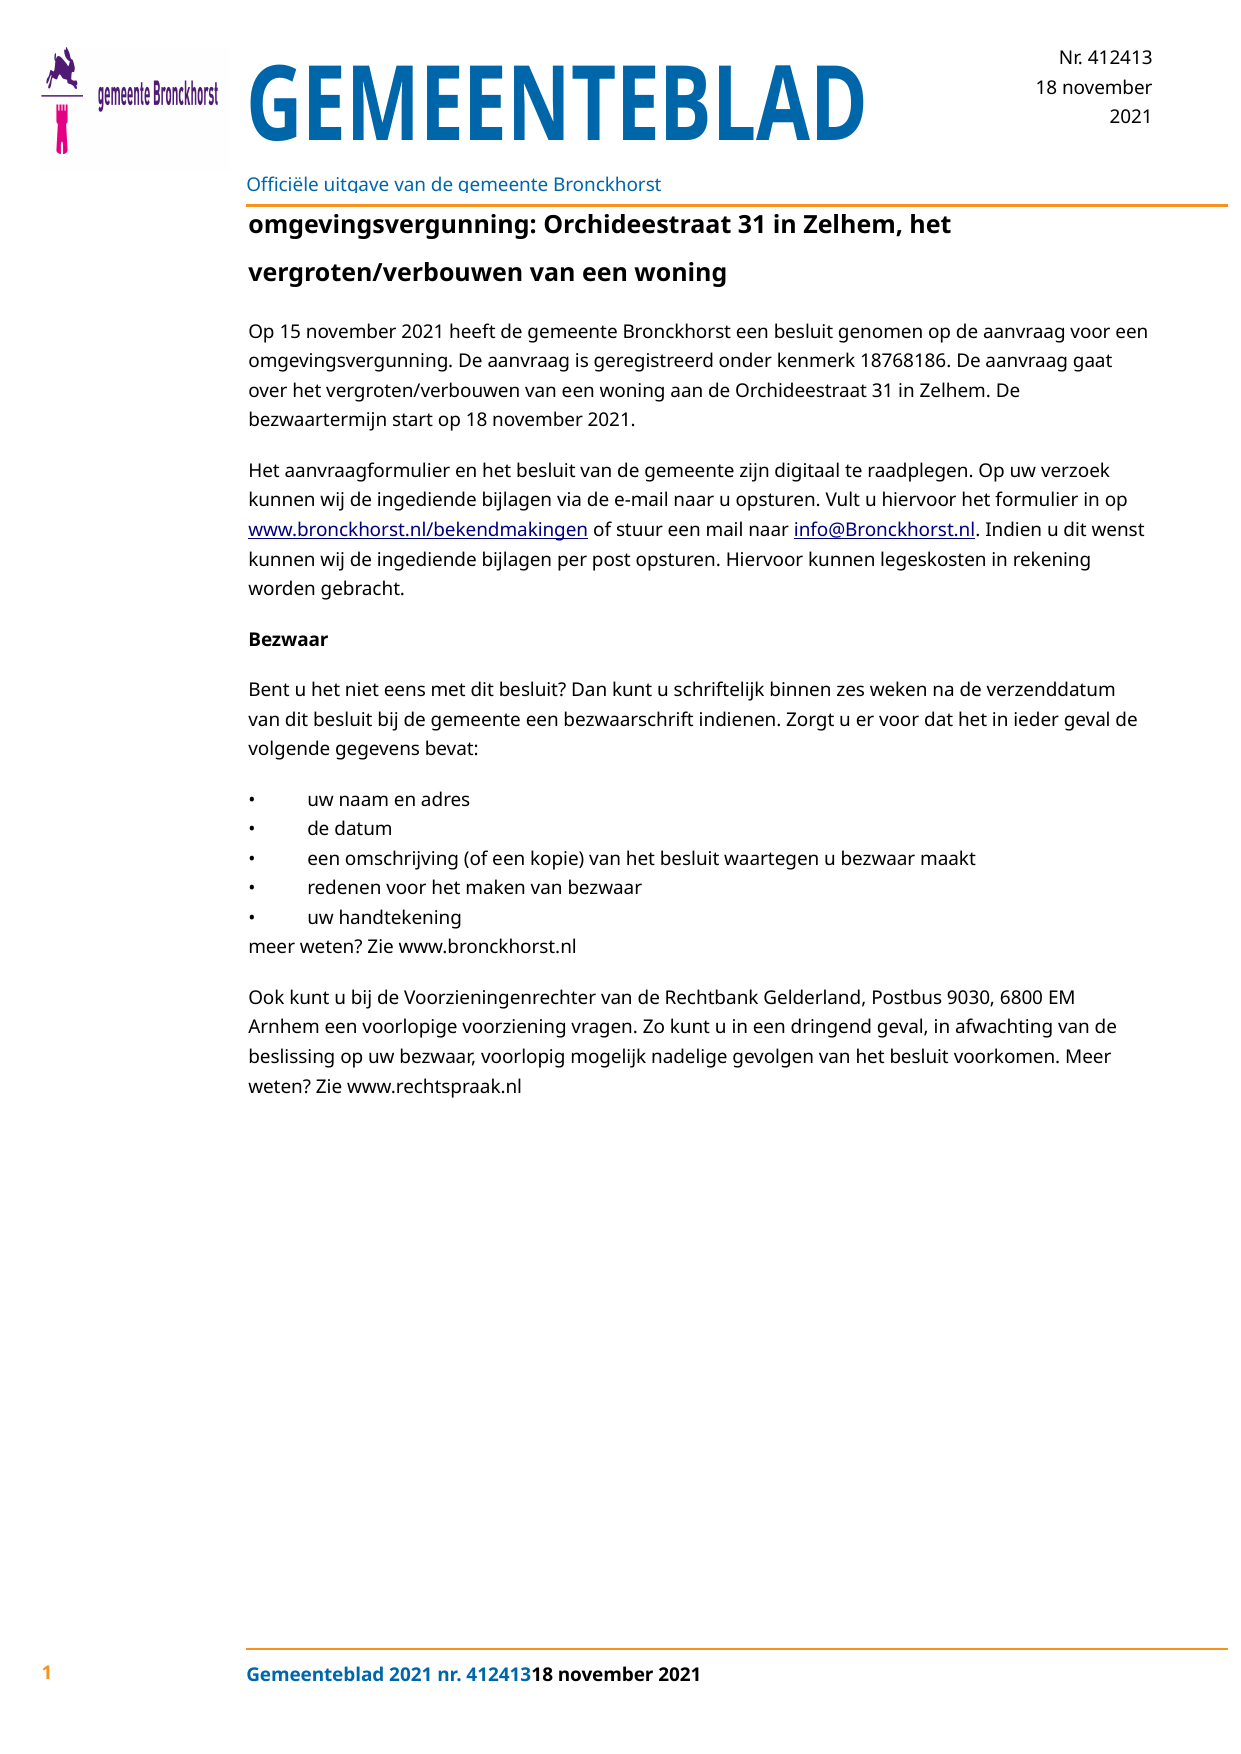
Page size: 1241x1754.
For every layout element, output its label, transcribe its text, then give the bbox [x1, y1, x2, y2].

text Op 15 november 2021 heeft de gemeente Bronckhorst een besluit genomen op de aanvraag voor een omgevingsvergunning. De aanvraag is geregistreerd onder kenmerk 18768186. De aanvraag gaat over het vergroten/verbouwen van een woning aan de Orchideestraat 31 in Zelhem. De bezwaartermijn start op 18 november 2021. [248, 318, 1152, 432]
text meer weten? Zie www.bronckhorst.nl [248, 934, 1152, 959]
picture [41, 47, 231, 172]
text Ook kunt u bij de Voorzieningenrechter van de Rechtbank Gelderland, Postbus 9030, 6800 EM Arnhem een voorlopige voorziening vragen. Zo kunt u in een dringend geval, in afwachting van de beslissing op uw bezwaar, voorlopig mogelijk nadelige gevolgen van het besluit voorkomen. Meer weten? Zie www.rechtspraak.nl [248, 984, 1152, 1099]
list uw handtekening [248, 904, 1152, 930]
list de datum [248, 815, 1152, 841]
text Bezwaar [248, 626, 1152, 652]
text Bent u het niet eens met dit besluit? Dan kunt u schriftelijk binnen zes weken na de verzenddatum van dit besluit bij de gemeente een bezwaarschrift indienen. Zorgt u er voor dat het in ieder geval de volgende gegevens bevat: [248, 676, 1152, 761]
text omgevingsvergunning: Orchideestraat 31 in Zelhem, het vergroten/verbouwen van een woning [248, 207, 1152, 288]
list uw naam en adres [248, 786, 1152, 812]
text Het aanvraagformulier en het besluit van de gemeente zijn digitaal te raadplegen. Op uw verzoek kunnen wij de ingediende bijlagen via de e-mail naar u opsturen. Vult u hiervoor het formulier in op www.bronckhorst.nl/bekendmakingen of stuur een mail naar info@Bronckhorst.nl. Indien u dit wenst kunnen wij de ingediende bijlagen per post opsturen. Hiervoor kunnen legeskosten in rekening worden gebracht. [248, 457, 1152, 601]
list redenen voor het maken van bezwaar [248, 874, 1152, 900]
list een omschrijving (of een kopie) van het besluit waartegen u bezwaar maakt [248, 845, 1152, 871]
